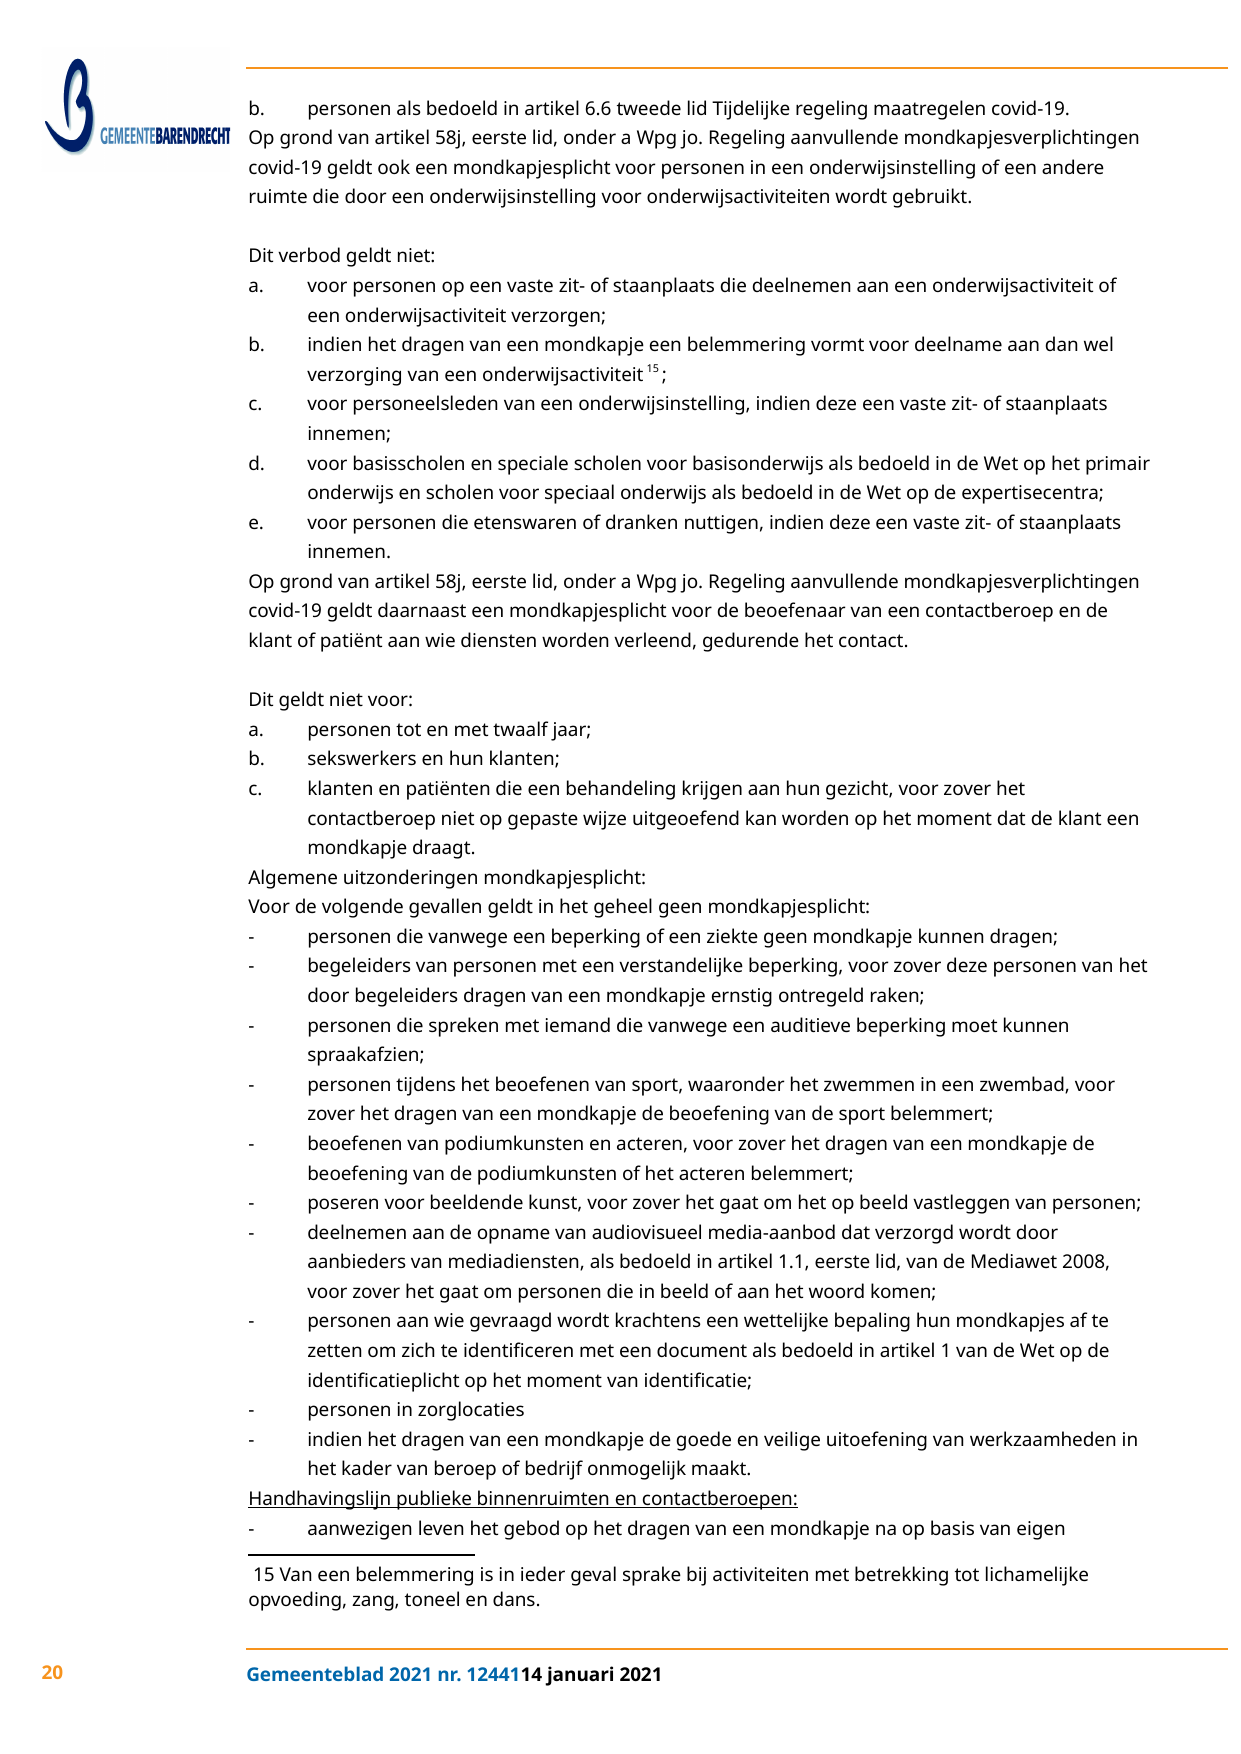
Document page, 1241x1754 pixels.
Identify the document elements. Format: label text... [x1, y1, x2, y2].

text Dit geldt niet voor: [248, 686, 1152, 712]
list personen die spreken met iemand die vanwege een auditieve beperking moet kunnen spraakafzien; [248, 1012, 1152, 1067]
list beoefenen van podiumkunsten en acteren, voor zover het dragen van een mondkapje de beoefening van de podiumkunsten of het acteren belemmert; [248, 1130, 1152, 1186]
text Op grond van artikel 58j, eerste lid, onder a Wpg jo. Regeling aanvullende mondkapjesverplichtingen covid-19 geldt ook een mondkapjesplicht voor personen in een onderwijsinstelling of een andere ruimte die door een onderwijsinstelling voor onderwijsactiviteiten wordt gebruikt. [248, 124, 1152, 209]
list indien het dragen van een mondkapje een belemmering vormt voor deelname aan dan wel verzorging van een onderwijsactiviteit; [248, 331, 1152, 387]
text Voor de volgende gevallen geldt in het geheel geen mondkapjesplicht: [248, 893, 1152, 919]
list klanten en patiënten die een behandeling krijgen aan hun gezicht, voor zover het contactberoep niet op gepaste wijze uitgeoefend kan worden op het moment dat de klant een mondkapje draagt. [248, 775, 1152, 860]
list voor personen op een vaste zit- of staanplaats die deelnemen aan een onderwijsactiviteit of een onderwijsactiviteit verzorgen; [248, 272, 1152, 328]
list voor personeelsleden van een onderwijsinstelling, indien deze een vaste zit- of staanplaats innemen; [248, 391, 1152, 446]
picture [41, 47, 231, 172]
list sekswerkers en hun klanten; [248, 746, 1152, 771]
list personen die vanwege een beperking of een ziekte geen mondkapje kunnen dragen; [248, 923, 1152, 949]
list personen tot en met twaalf jaar; [248, 716, 1152, 742]
list voor personen die etenswaren of dranken nuttigen, indien deze een vaste zit- of staanplaats innemen. [248, 509, 1152, 564]
list personen aan wie gevraagd wordt krachtens een wettelijke bepaling hun mondkapjes af te zetten om zich te identificeren met een document als bedoeld in artikel 1 van de Wet op de identificatieplicht op het moment van identificatie; [248, 1308, 1152, 1393]
text Op grond van artikel 58j, eerste lid, onder a Wpg jo. Regeling aanvullende mondkapjesverplichtingen covid-19 geldt daarnaast een mondkapjesplicht voor de beoefenaar van een contactberoep en de klant of patiënt aan wie diensten worden verleend, gedurende het contact. [248, 568, 1152, 653]
list Van een belemmering is in ieder geval sprake bij activiteiten met betrekking tot lichamelijke opvoeding, zang, toneel en dans. [248, 1561, 1152, 1612]
text Handhavingslijn publieke binnenruimten en contactberoepen: [248, 1485, 1152, 1511]
list deelnemen aan de opname van audiovisueel media-aanbod dat verzorgd wordt door aanbieders van mediadiensten, als bedoeld in artikel 1.1, eerste lid, van de Mediawet 2008, voor zover het gaat om personen die in beeld of aan het woord komen; [248, 1219, 1152, 1304]
list personen als bedoeld in artikel 6.6 tweede lid Tijdelijke regeling maatregelen covid-19. [248, 95, 1152, 121]
list aanwezigen leven het gebod op het dragen van een mondkapje na op basis van eigen [248, 1515, 1152, 1541]
list indien het dragen van een mondkapje de goede en veilige uitoefening van werkzaamheden in het kader van beroep of bedrijf onmogelijk maakt. [248, 1426, 1152, 1481]
list poseren voor beeldende kunst, voor zover het gaat om het op beeld vastleggen van personen; [248, 1189, 1152, 1215]
list personen tijdens het beoefenen van sport, waaronder het zwemmen in een zwembad, voor zover het dragen van een mondkapje de beoefening van de sport belemmert; [248, 1071, 1152, 1126]
list voor basisscholen en speciale scholen voor basisonderwijs als bedoeld in de Wet op het primair onderwijs en scholen voor speciaal onderwijs als bedoeld in de Wet op de expertisecentra; [248, 450, 1152, 505]
list personen in zorglocaties [248, 1396, 1152, 1422]
text Algemene uitzonderingen mondkapjesplicht: [248, 864, 1152, 890]
list begeleiders van personen met een verstandelijke beperking, voor zover deze personen van het door begeleiders dragen van een mondkapje ernstig ontregeld raken; [248, 953, 1152, 1008]
text Dit verbod geldt niet: [248, 243, 1152, 268]
